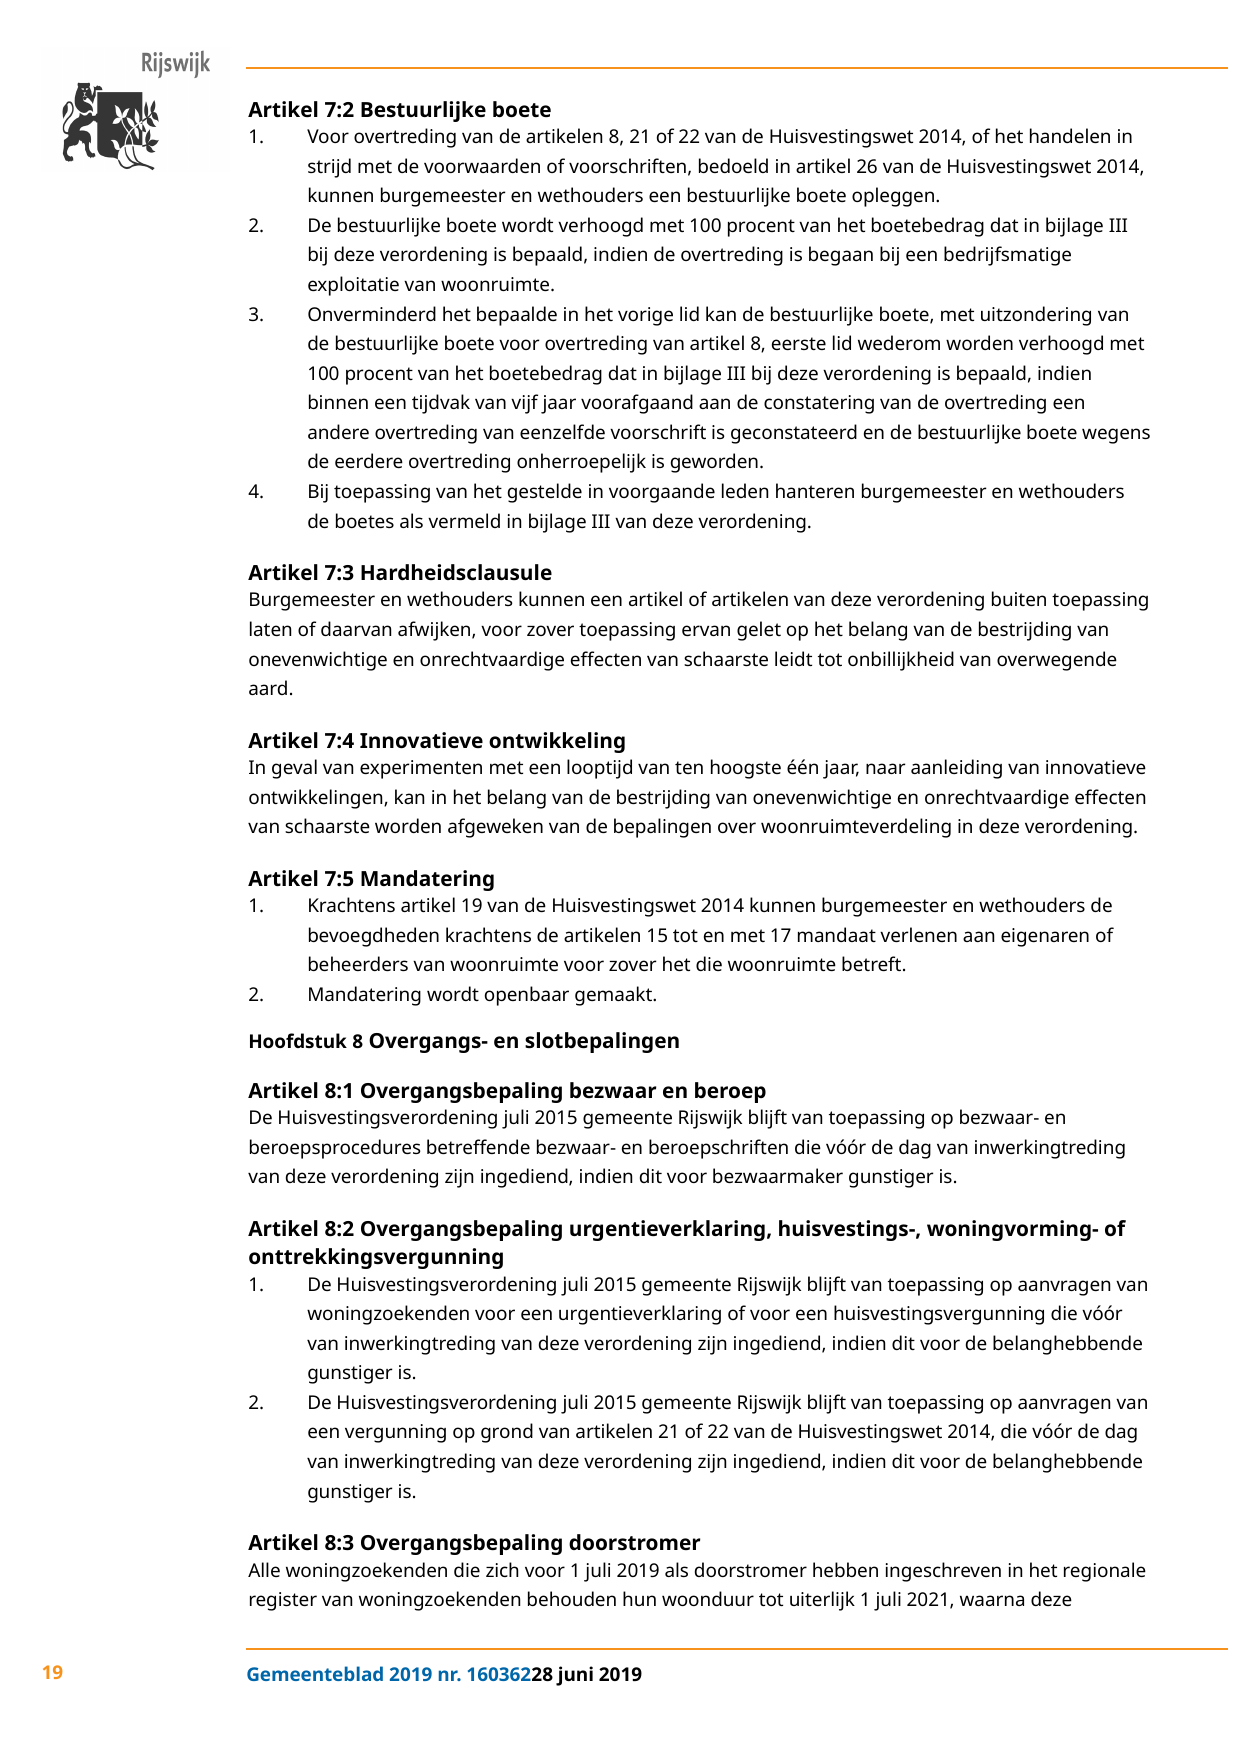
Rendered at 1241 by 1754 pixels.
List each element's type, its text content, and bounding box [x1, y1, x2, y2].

list Krachtens artikel 19 van de Huisvestingswet 2014 kunnen burgemeester en wethouders de bevoegdheden krachtens de artikelen 15 tot en met 17 mandaat verlenen aan eigenaren of beheerders van woonruimte voor zover het die woonruimte betreft. [248, 892, 1152, 977]
text Artikel 8:2 Overgangsbepaling urgentieverklaring, huisvestings-, woningvorming- of onttrekkingsvergunning [248, 1214, 1152, 1271]
list Onverminderd het bepaalde in het vorige lid kan de bestuurlijke boete, met uitzondering van de bestuurlijke boete voor overtreding van artikel 8, eerste lid wederom worden verhoogd met 100 procent van het boetebedrag dat in bijlage III bij deze verordening is bepaald, indien binnen een tijdvak van vijf jaar voorafgaand aan de constatering van de overtreding een andere overtreding van eenzelfde voorschrift is geconstateerd en de bestuurlijke boete wegens de eerdere overtreding onherroepelijk is geworden. [248, 301, 1152, 474]
text Artikel 8:3 Overgangsbepaling doorstromer [248, 1528, 1152, 1557]
text Hoofdstuk 8 Overgangs- en slotbepalingen [248, 1027, 1152, 1055]
text Artikel 7:2 Bestuurlijke boete [248, 95, 1152, 123]
text Alle woningzoekenden die zich voor 1 juli 2019 als doorstromer hebben ingeschreven in het regionale register van woningzoekenden behouden hun woonduur tot uiterlijk 1 juli 2021, waarna deze [248, 1557, 1152, 1612]
text De Huisvestingsverordening juli 2015 gemeente Rijswijk blijft van toepassing op bezwaar- en beroepsprocedures betreffende bezwaar- en beroepschriften die vóór de dag van inwerkingtreding van deze verordening zijn ingediend, indien dit voor bezwaarmaker gunstiger is. [248, 1104, 1152, 1189]
list De Huisvestingsverordening juli 2015 gemeente Rijswijk blijft van toepassing op aanvragen van een vergunning op grond van artikelen 21 of 22 van de Huisvestingswet 2014, die vóór de dag van inwerkingtreding van deze verordening zijn ingediend, indien dit voor de belanghebbende gunstiger is. [248, 1389, 1152, 1504]
text Artikel 8:1 Overgangsbepaling bezwaar en beroep [248, 1076, 1152, 1104]
list De bestuurlijke boete wordt verhoogd met 100 procent van het boetebedrag dat in bijlage III bij deze verordening is bepaald, indien de overtreding is begaan bij een bedrijfsmatige exploitatie van woonruimte. [248, 212, 1152, 297]
text In geval van experimenten met een looptijd van ten hoogste één jaar, naar aanleiding van innovatieve ontwikkelingen, kan in het belang van de bestrijding van onevenwichtige en onrechtvaardige effecten van schaarste worden afgeweken van de bepalingen over woonruimteverdeling in deze verordening. [248, 754, 1152, 839]
list De Huisvestingsverordening juli 2015 gemeente Rijswijk blijft van toepassing op aanvragen van woningzoekenden voor een urgentieverklaring of voor een huisvestingsvergunning die vóór van inwerkingtreding van deze verordening zijn ingediend, indien dit voor de belanghebbende gunstiger is. [248, 1271, 1152, 1385]
text Artikel 7:4 Innovatieve ontwikkeling [248, 726, 1152, 754]
picture [41, 47, 231, 172]
list Voor overtreding van de artikelen 8, 21 of 22 van de Huisvestingswet 2014, of het handelen in strijd met de voorwaarden of voorschriften, bedoeld in artikel 26 van de Huisvestingswet 2014, kunnen burgemeester en wethouders een bestuurlijke boete opleggen. [248, 123, 1152, 208]
list Bij toepassing van het gestelde in voorgaande leden hanteren burgemeester en wethouders de boetes als vermeld in bijlage III van deze verordening. [248, 478, 1152, 533]
text Artikel 7:5 Mandatering [248, 864, 1152, 892]
text Burgemeester en wethouders kunnen een artikel of artikelen van deze verordening buiten toepassing laten of daarvan afwijken, voor zover toepassing ervan gelet op het belang van de bestrijding van onevenwichtige en onrechtvaardige effecten van schaarste leidt tot onbillijkheid van overwegende aard. [248, 587, 1152, 701]
text Artikel 7:3 Hardheidsclausule [248, 558, 1152, 587]
list Mandatering wordt openbaar gemaakt. [248, 981, 1152, 1007]
